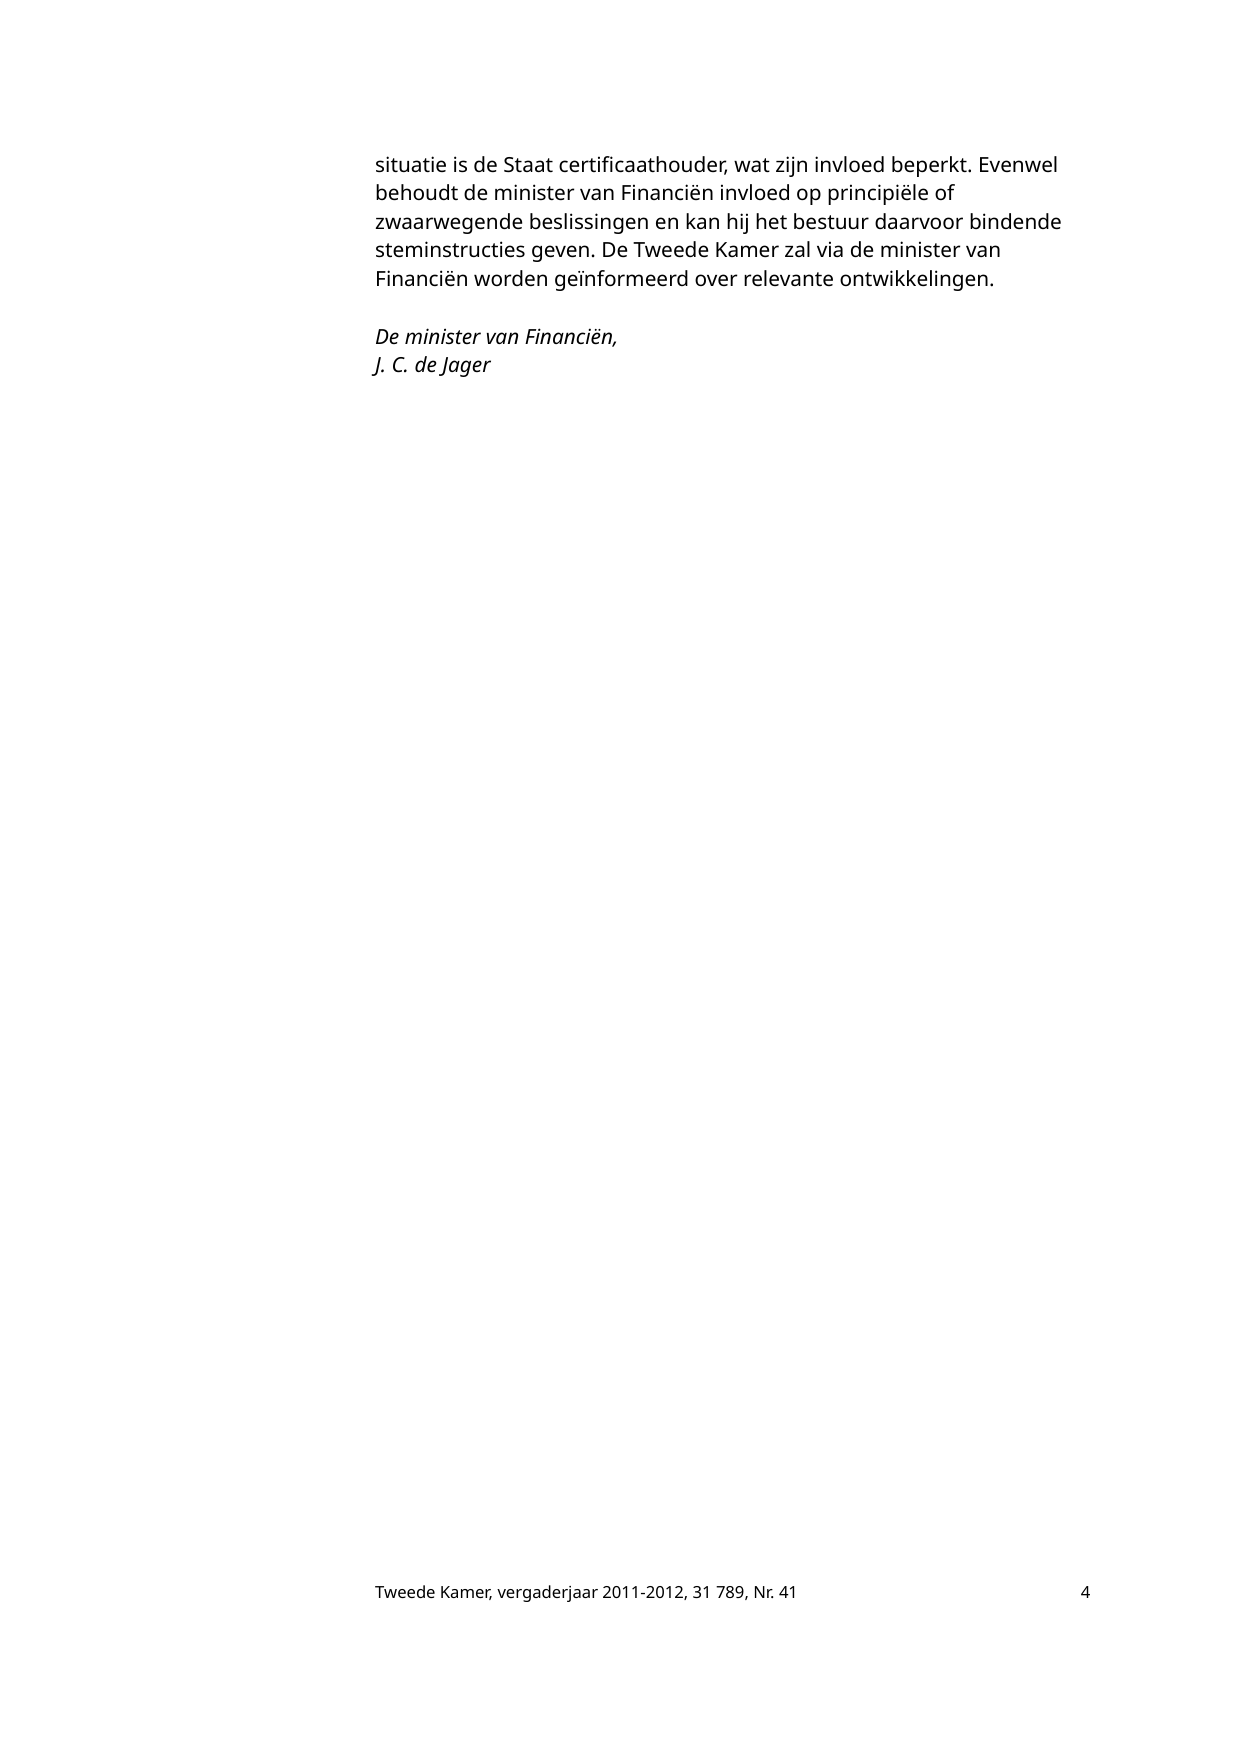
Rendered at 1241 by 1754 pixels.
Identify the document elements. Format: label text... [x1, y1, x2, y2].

text J. C. de Jager [375, 351, 1090, 379]
text situatie is de Staat certificaathouder, wat zijn invloed beperkt. Evenwel behoudt de minister van Financiën invloed op principiële of zwaarwegende beslissingen en kan hij het bestuur daarvoor bindende steminstructies geven. De Tweede Kamer zal via de minister van Financiën worden geïnformeerd over relevante ontwikkelingen. [375, 150, 1090, 292]
text De minister van Financiën, [375, 322, 1090, 351]
